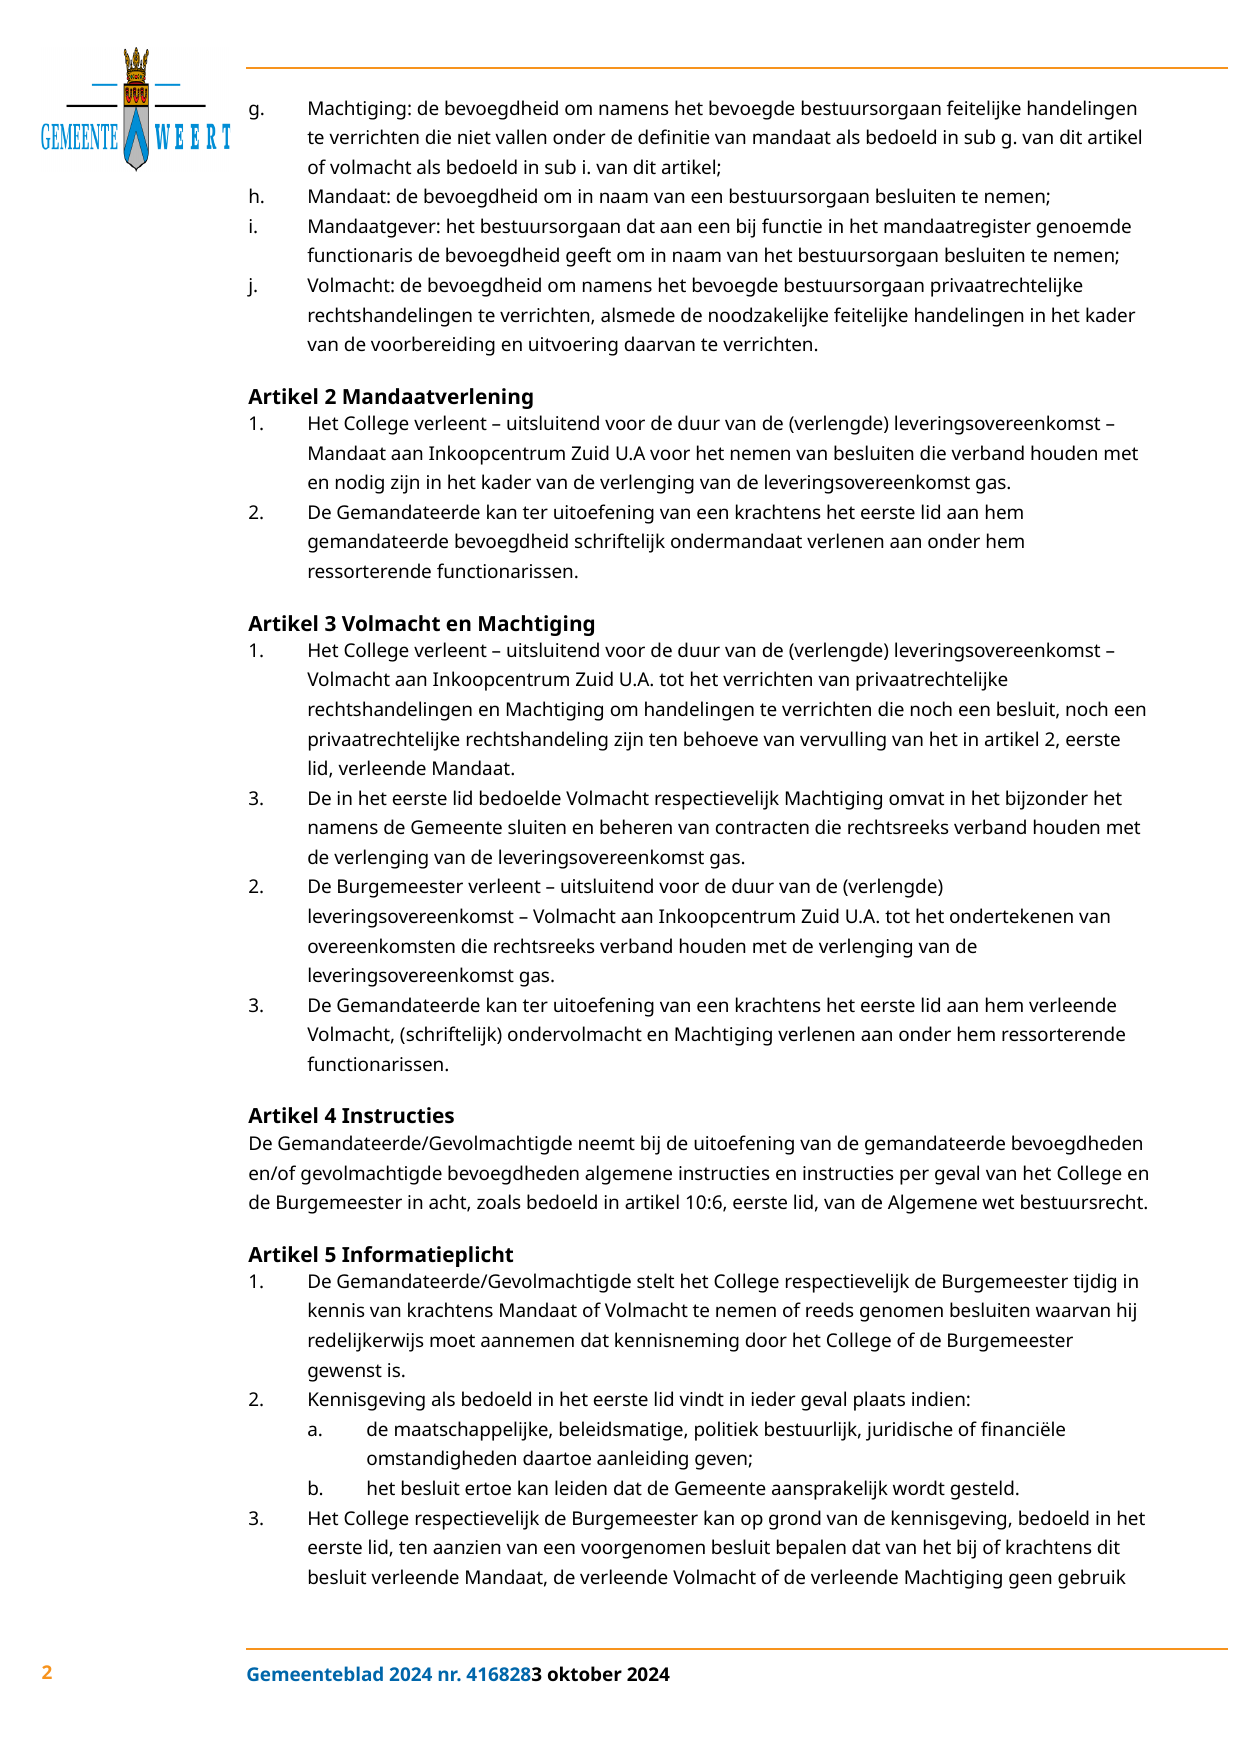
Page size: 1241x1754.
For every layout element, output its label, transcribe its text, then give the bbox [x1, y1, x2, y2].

picture [41, 47, 231, 172]
list Kennisgeving als bedoeld in het eerste lid vindt in ieder geval plaats indien: [248, 1386, 1152, 1412]
text Artikel 5 Informatieplicht [248, 1240, 1152, 1268]
list De Gemandateerde kan ter uitoefening van een krachtens het eerste lid aan hem verleende Volmacht, (schriftelijk) ondervolmacht en Machtiging verlenen aan onder hem ressorterende functionarissen. [248, 992, 1152, 1077]
text Artikel 4 Instructies [248, 1102, 1152, 1130]
list De Gemandateerde kan ter uitoefening van een krachtens het eerste lid aan hem gemandateerde bevoegdheid schriftelijk ondermandaat verlenen aan onder hem ressorterende functionarissen. [248, 499, 1152, 584]
list Het College respectievelijk de Burgemeester kan op grond van de kennisgeving, bedoeld in het eerste lid, ten aanzien van een voorgenomen besluit bepalen dat van het bij of krachtens dit besluit verleende Mandaat, de verleende Volmacht of de verleende Machtiging geen gebruik [248, 1505, 1152, 1590]
text Artikel 2 Mandaatverlening [248, 382, 1152, 410]
list De Burgemeester verleent – uitsluitend voor de duur van de (verlengde) leveringsovereenkomst – Volmacht aan Inkoopcentrum Zuid U.A. tot het ondertekenen van overeenkomsten die rechtsreeks verband houden met de verlenging van de leveringsovereenkomst gas. [248, 874, 1152, 988]
list Volmacht: de bevoegdheid om namens het bevoegde bestuursorgaan privaatrechtelijke rechtshandelingen te verrichten, alsmede de noodzakelijke feitelijke handelingen in het kader van de voorbereiding en uitvoering daarvan te verrichten. [248, 272, 1152, 357]
list De Gemandateerde/Gevolmachtigde stelt het College respectievelijk de Burgemeester tijdig in kennis van krachtens Mandaat of Volmacht te nemen of reeds genomen besluiten waarvan hij redelijkerwijs moet aannemen dat kennisneming door het College of de Burgemeester gewenst is. [248, 1268, 1152, 1383]
list het besluit ertoe kan leiden dat de Gemeente aansprakelijk wordt gesteld. [307, 1475, 1152, 1501]
list Mandaatgever: het bestuursorgaan dat aan een bij functie in het mandaatregister genoemde functionaris de bevoegdheid geeft om in naam van het bestuursorgaan besluiten te nemen; [248, 213, 1152, 268]
list Het College verleent – uitsluitend voor de duur van de (verlengde) leveringsovereenkomst – Volmacht aan Inkoopcentrum Zuid U.A. tot het verrichten van privaatrechtelijke rechtshandelingen en Machtiging om handelingen te verrichten die noch een besluit, noch een privaatrechtelijke rechtshandeling zijn ten behoeve van vervulling van het in artikel 2, eerste lid, verleende Mandaat. [248, 637, 1152, 781]
text Artikel 3 Volmacht en Machtiging [248, 609, 1152, 637]
text De Gemandateerde/Gevolmachtigde neemt bij de uitoefening van de gemandateerde bevoegdheden en/of gevolmachtigde bevoegdheden algemene instructies en instructies per geval van het College en de Burgemeester in acht, zoals bedoeld in artikel 10:6, eerste lid, van de Algemene wet bestuursrecht. [248, 1130, 1152, 1215]
list Het College verleent – uitsluitend voor de duur van de (verlengde) leveringsovereenkomst – Mandaat aan Inkoopcentrum Zuid U.A voor het nemen van besluiten die verband houden met en nodig zijn in het kader van de verlenging van de leveringsovereenkomst gas. [248, 410, 1152, 495]
list De in het eerste lid bedoelde Volmacht respectievelijk Machtiging omvat in het bijzonder het namens de Gemeente sluiten en beheren van contracten die rechtsreeks verband houden met de verlenging van de leveringsovereenkomst gas. [248, 785, 1152, 870]
list de maatschappelijke, beleidsmatige, politiek bestuurlijk, juridische of financiële omstandigheden daartoe aanleiding geven; [307, 1416, 1152, 1471]
list Machtiging: de bevoegdheid om namens het bevoegde bestuursorgaan feitelijke handelingen te verrichten die niet vallen onder de definitie van mandaat als bedoeld in sub g. van dit artikel of volmacht als bedoeld in sub i. van dit artikel; [248, 95, 1152, 180]
list Mandaat: de bevoegdheid om in naam van een bestuursorgaan besluiten te nemen; [248, 183, 1152, 209]
